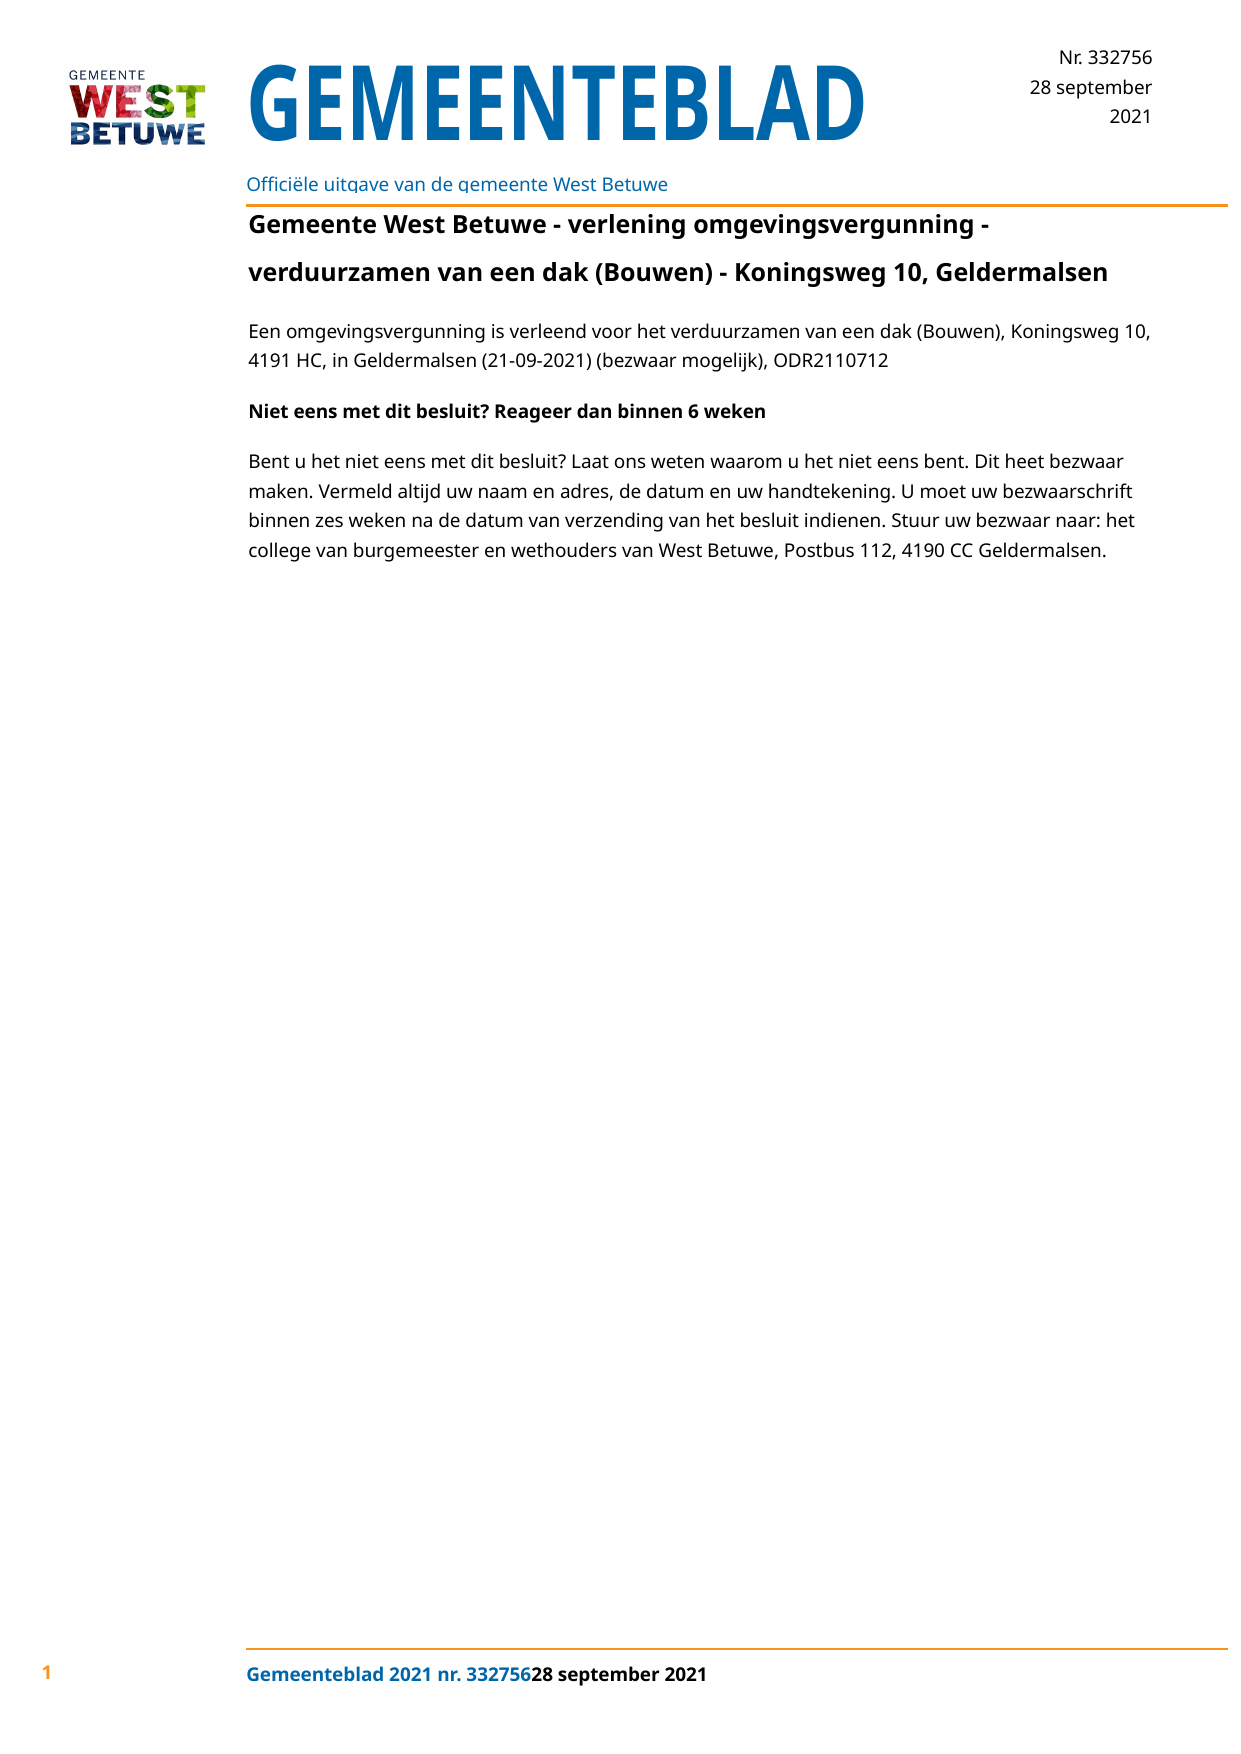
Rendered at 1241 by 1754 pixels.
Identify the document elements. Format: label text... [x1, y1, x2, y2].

picture [41, 47, 231, 172]
text Bent u het niet eens met dit besluit? Laat ons weten waarom u het niet eens bent. Dit heet bezwaar maken. Vermeld altijd uw naam en adres, de datum en uw handtekening. U moet uw bezwaarschrift binnen zes weken na de datum van verzending van het besluit indienen. Stuur uw bezwaar naar: het college van burgemeester en wethouders van West Betuwe, Postbus 112, 4190 CC Geldermalsen. [248, 448, 1152, 563]
text Niet eens met dit besluit? Reageer dan binnen 6 weken [248, 398, 1152, 424]
text Gemeente West Betuwe - verlening omgevingsvergunning - verduurzamen van een dak (Bouwen) - Koningsweg 10, Geldermalsen [248, 207, 1152, 288]
text Een omgevingsvergunning is verleend voor het verduurzamen van een dak (Bouwen), Koningsweg 10, 4191 HC, in Geldermalsen (21-09-2021) (bezwaar mogelijk), ODR2110712 [248, 318, 1152, 373]
